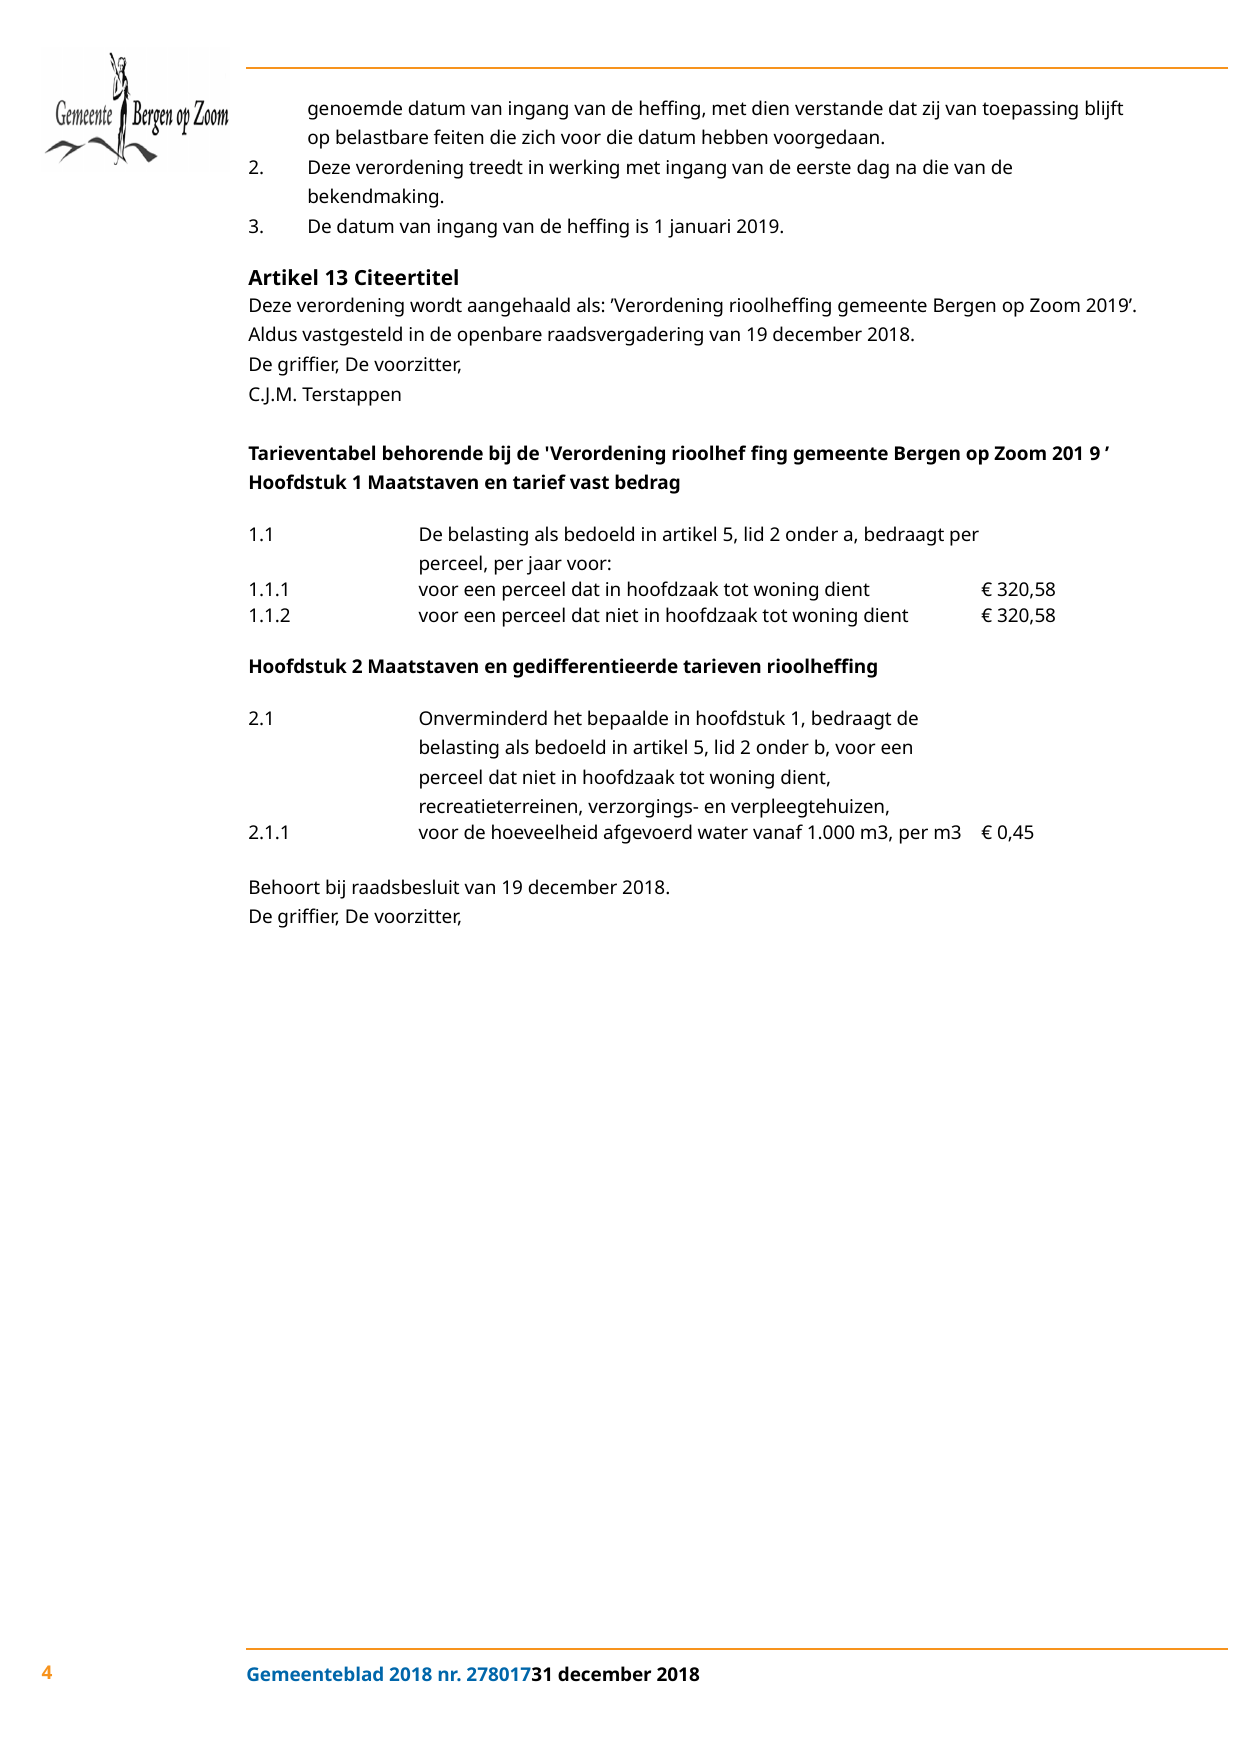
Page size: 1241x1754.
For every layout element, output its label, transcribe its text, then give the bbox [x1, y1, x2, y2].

table_cell [981, 679, 1152, 705]
text Artikel 13 Citeertitel [248, 263, 1152, 292]
table_cell [981, 628, 1152, 653]
table_cell voor een perceel dat in hoofdzaak tot woning dient [418, 576, 981, 602]
table_header [981, 470, 1152, 495]
table_cell [248, 845, 418, 871]
table_cell voor een perceel dat niet in hoofdzaak tot woning dient [418, 602, 981, 628]
table_cell [981, 845, 1152, 871]
table_cell 1.1.1 [248, 576, 418, 602]
table_cell [981, 495, 1152, 521]
table_cell Onverminderd het bepaalde in hoofdstuk 1, bedraagt de belasting als bedoeld in artikel 5, lid 2 onder b, voor een perceel dat niet in hoofdzaak tot woning dient, recreatieterreinen, verzorgings- en verpleegtehuizen, [418, 705, 981, 819]
table_cell [418, 845, 981, 871]
table_cell [981, 521, 1152, 576]
table_cell [418, 679, 981, 705]
table_cell Hoofdstuk 2 Maatstaven en gedifferentieerde tarieven rioolheffing [248, 654, 981, 679]
text De griffier, De voorzitter, [248, 904, 1152, 929]
table_cell 1.1.2 [248, 602, 418, 628]
table_cell [981, 705, 1152, 819]
text Behoort bij raadsbesluit van 19 december 2018. [248, 874, 1152, 900]
table_cell De belasting als bedoeld in artikel 5, lid 2 onder a, bedraagt per perceel, per jaar voor: [418, 521, 981, 576]
table_header Hoofdstuk 1 Maatstaven en tarief vast bedrag [248, 470, 981, 495]
table_cell € 320,58 [981, 602, 1152, 628]
table_cell voor de hoeveelheid afgevoerd water vanaf 1.000 m3, per m3 [418, 820, 981, 845]
text De griffier, De voorzitter, [248, 351, 1152, 377]
text Deze verordening wordt aangehaald als: ’Verordening rioolheffing gemeente Bergen op Zoom 2019’. [248, 292, 1152, 318]
table_cell [248, 495, 418, 521]
table_cell 2.1 [248, 705, 418, 819]
table_cell [981, 654, 1152, 679]
table_cell [418, 628, 981, 653]
picture [41, 47, 231, 172]
table_cell 2.1.1 [248, 820, 418, 845]
table_cell [418, 495, 981, 521]
text Aldus vastgesteld in de openbare raadsvergadering van 19 december 2018. [248, 322, 1152, 347]
text Tarieventabel behorende bij de 'Verordening rioolhef fing gemeente Bergen op Zoom 201 9 ’ [248, 440, 1152, 466]
table_cell 1.1 [248, 521, 418, 576]
table_cell € 320,58 [981, 576, 1152, 602]
list De datum van ingang van de heffing is 1 januari 2019. [248, 213, 1152, 239]
list genoemde datum van ingang van de heffing, met dien verstande dat zij van toepassing blijft op belastbare feiten die zich voor die datum hebben voorgedaan. [248, 95, 1152, 150]
table_cell € 0,45 [981, 820, 1152, 845]
list Deze verordening treedt in werking met ingang van de eerste dag na die van de bekendmaking. [248, 154, 1152, 209]
text C.J.M. Terstappen [248, 381, 1152, 406]
table_cell [248, 628, 418, 653]
table_cell [248, 679, 418, 705]
